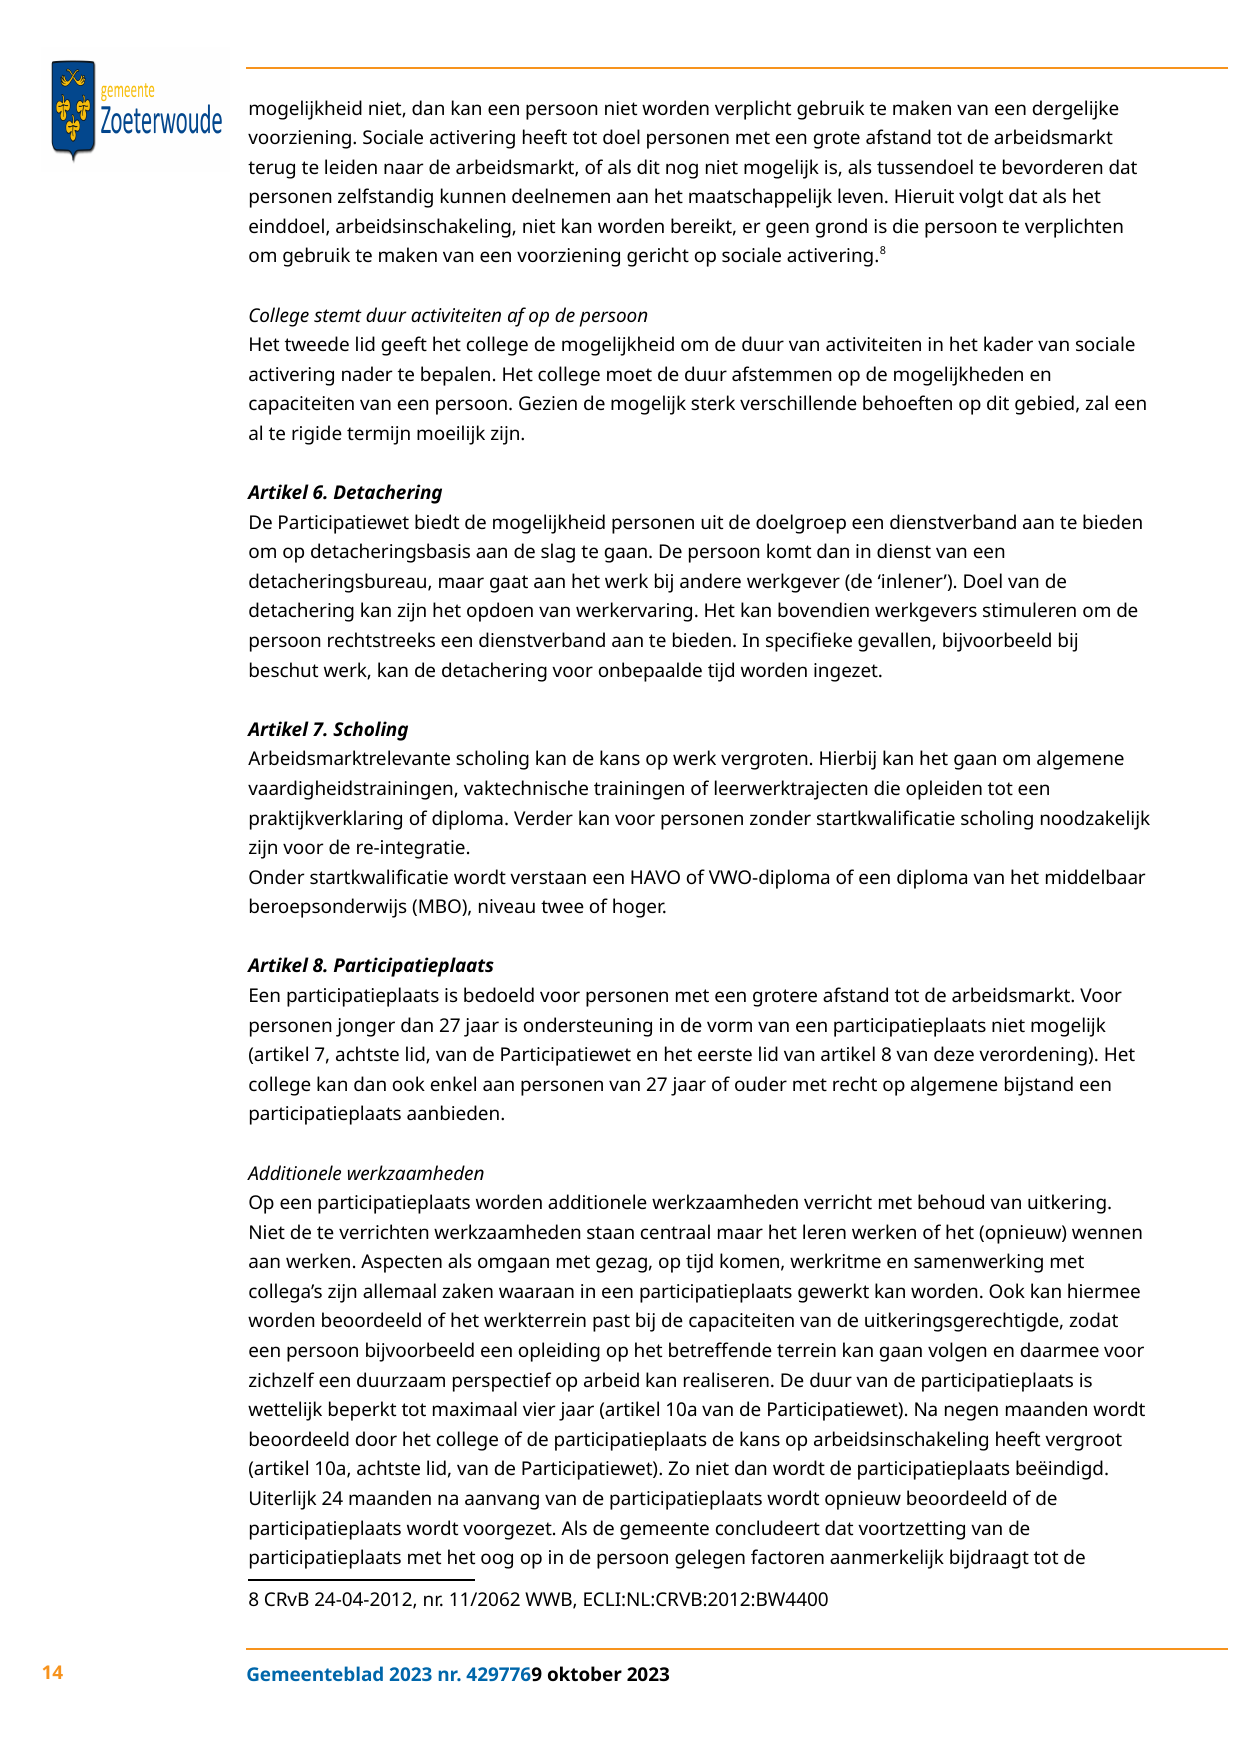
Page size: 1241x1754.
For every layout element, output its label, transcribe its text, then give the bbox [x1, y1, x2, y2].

text Arbeidsmarktrelevante scholing kan de kans op werk vergroten. Hierbij kan het gaan om algemene vaardigheidstrainingen, vaktechnische trainingen of leerwerktrajecten die opleiden tot een praktijkverklaring of diploma. Verder kan voor personen zonder startkwalificatie scholing noodzakelijk zijn voor de re-integratie. [248, 746, 1152, 860]
text Artikel 6. Detachering [248, 479, 1152, 505]
picture [41, 47, 231, 172]
text College stemt duur activiteiten af op de persoon [248, 302, 1152, 328]
text Op een participatieplaats worden additionele werkzaamheden verricht met behoud van uitkering. Niet de te verrichten werkzaamheden staan centraal maar het leren werken of het (opnieuw) wennen aan werken. Aspecten als omgaan met gezag, op tijd komen, werkritme en samenwerking met collega’s zijn allemaal zaken waaraan in een participatieplaats gewerkt kan worden. Ook kan hiermee worden beoordeeld of het werkterrein past bij de capaciteiten van de uitkeringsgerechtigde, zodat een persoon bijvoorbeeld een opleiding op het betreffende terrein kan gaan volgen en daarmee voor zichzelf een duurzaam perspectief op arbeid kan realiseren. De duur van de participatieplaats is wettelijk beperkt tot maximaal vier jaar (artikel 10a van de Participatiewet). Na negen maanden wordt beoordeeld door het college of de participatieplaats de kans op arbeidsinschakeling heeft vergroot (artikel 10a, achtste lid, van de Participatiewet). Zo niet dan wordt de participatieplaats beëindigd. Uiterlijk 24 maanden na aanvang van de participatieplaats wordt opnieuw beoordeeld of de participatieplaats wordt voorgezet. Als de gemeente concludeert dat voortzetting van de participatieplaats met het oog op in de persoon gelegen factoren aanmerkelijk bijdraagt tot de [248, 1189, 1152, 1570]
text Het tweede lid geeft het college de mogelijkheid om de duur van activiteiten in het kader van sociale activering nader te bepalen. Het college moet de duur afstemmen op de mogelijkheden en capaciteiten van een persoon. Gezien de mogelijk sterk verschillende behoeften op dit gebied, zal een al te rigide termijn moeilijk zijn. [248, 331, 1152, 446]
text Additionele werkzaamheden [248, 1160, 1152, 1186]
text CRvB 24-04-2012, nr. 11/2062 WWB, ECLI:NL:CRVB:2012:BW4400 [248, 1586, 1152, 1612]
text Artikel 8. Participatieplaats [248, 953, 1152, 978]
text Artikel 7. Scholing [248, 716, 1152, 742]
text De Participatiewet biedt de mogelijkheid personen uit de doelgroep een dienstverband aan te bieden om op detacheringsbasis aan de slag te gaan. De persoon komt dan in dienst van een detacheringsbureau, maar gaat aan het werk bij andere werkgever (de ‘inlener’). Doel van de detachering kan zijn het opdoen van werkervaring. Het kan bovendien werkgevers stimuleren om de persoon rechtstreeks een dienstverband aan te bieden. In specifieke gevallen, bijvoorbeeld bij beschut werk, kan de detachering voor onbepaalde tijd worden ingezet. [248, 509, 1152, 683]
text Onder startkwalificatie wordt verstaan een HAVO of VWO-diploma of een diploma van het middelbaar beroepsonderwijs (MBO), niveau twee of hoger. [248, 864, 1152, 919]
text Een participatieplaats is bedoeld voor personen met een grotere afstand tot de arbeidsmarkt. Voor personen jonger dan 27 jaar is ondersteuning in de vorm van een participatieplaats niet mogelijk (artikel 7, achtste lid, van de Participatiewet en het eerste lid van artikel 8 van deze verordening). Het college kan dan ook enkel aan personen van 27 jaar of ouder met recht op algemene bijstand een participatieplaats aanbieden. [248, 982, 1152, 1126]
text mogelijkheid niet, dan kan een persoon niet worden verplicht gebruik te maken van een dergelijke voorziening. Sociale activering heeft tot doel personen met een grote afstand tot de arbeidsmarkt terug te leiden naar de arbeidsmarkt, of als dit nog niet mogelijk is, als tussendoel te bevorderen dat personen zelfstandig kunnen deelnemen aan het maatschappelijk leven. Hieruit volgt dat als het einddoel, arbeidsinschakeling, niet kan worden bereikt, er geen grond is die persoon te verplichten om gebruik te maken van een voorziening gericht op sociale activering. [248, 95, 1152, 268]
